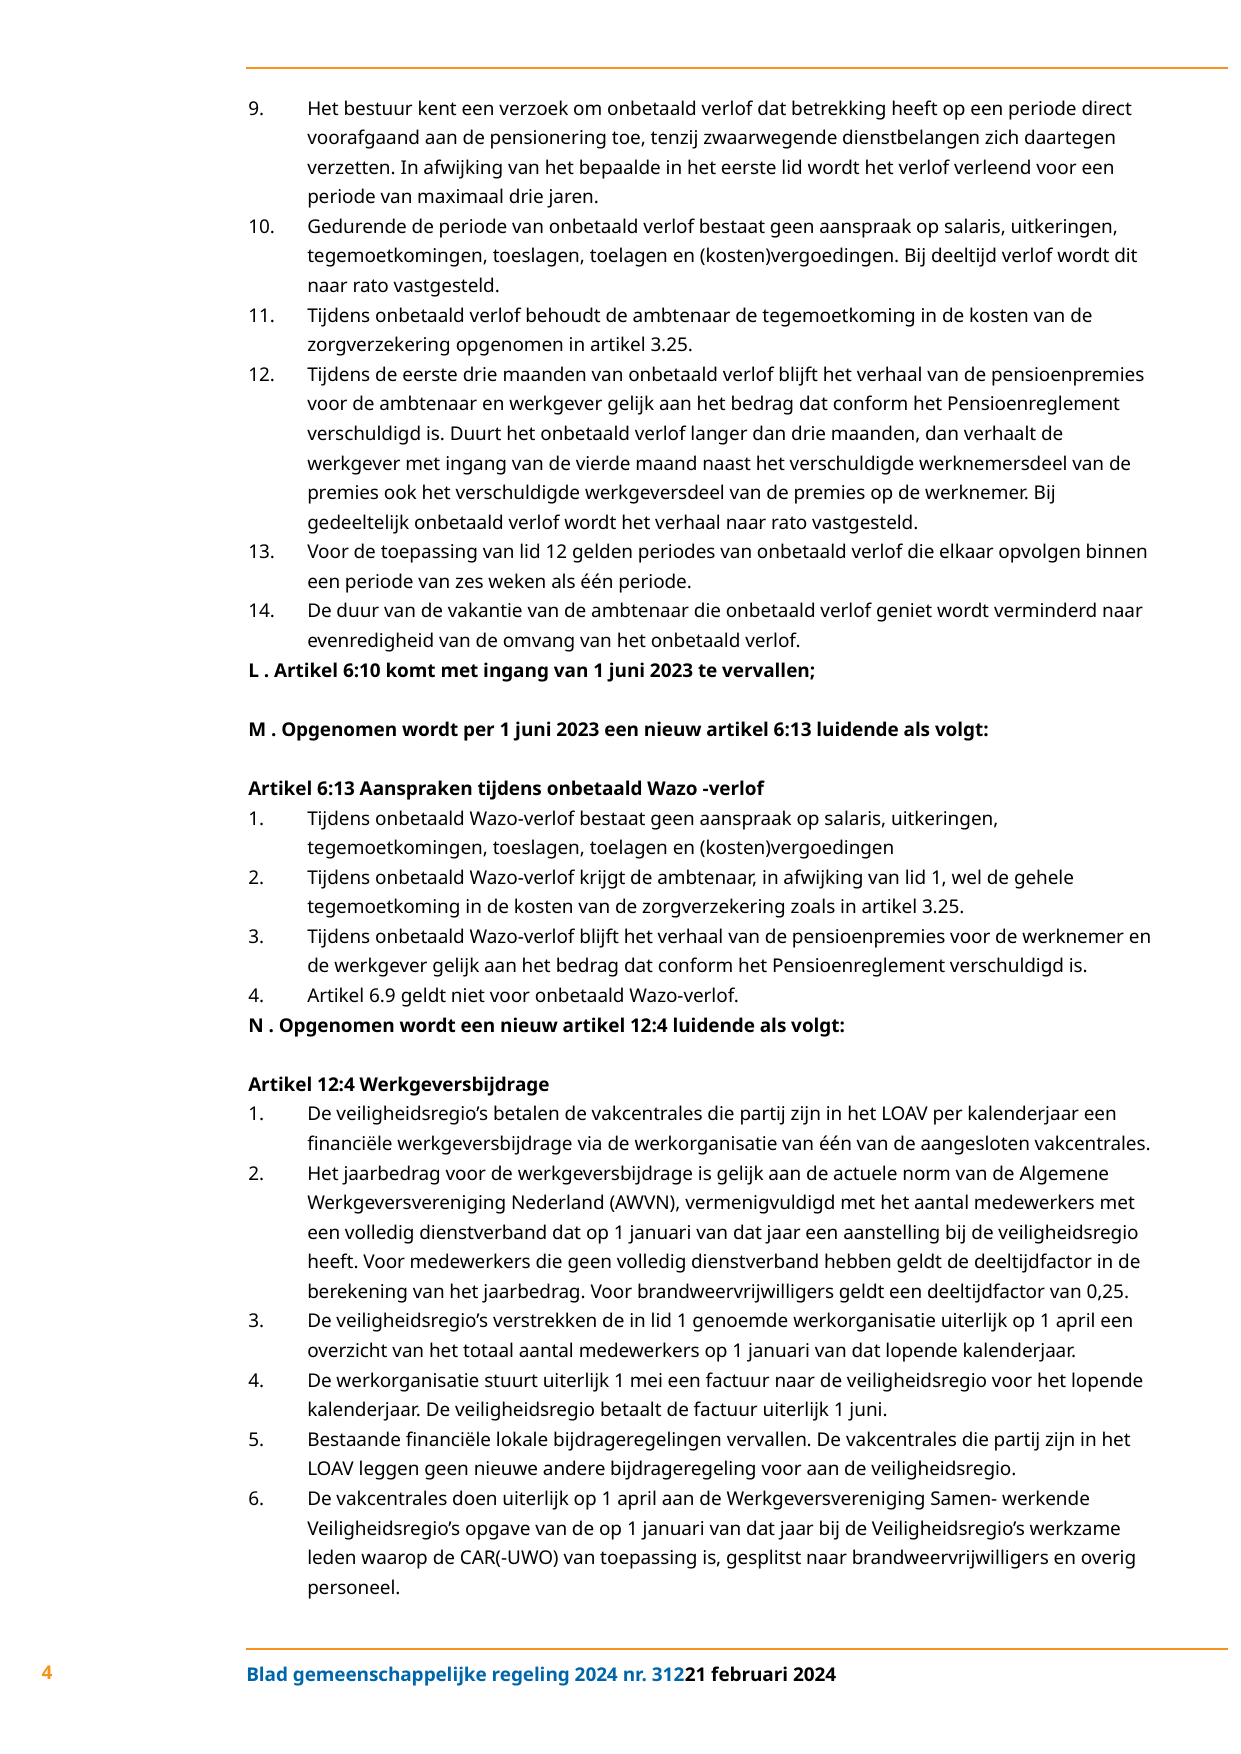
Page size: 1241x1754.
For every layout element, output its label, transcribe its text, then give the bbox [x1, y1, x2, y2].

list Tijdens onbetaald Wazo-verlof blijft het verhaal van de pensioenpremies voor de werknemer en de werkgever gelijk aan het bedrag dat conform het Pensioenreglement verschuldigd is. [248, 923, 1152, 978]
list Voor de toepassing van lid 12 gelden periodes van onbetaald verlof die elkaar opvolgen binnen een periode van zes weken als één periode. [248, 538, 1152, 594]
list De werkorganisatie stuurt uiterlijk 1 mei een factuur naar de veiligheidsregio voor het lopende kalenderjaar. De veiligheidsregio betaalt de factuur uiterlijk 1 juni. [248, 1367, 1152, 1422]
text Artikel 12:4 Werkgeversbijdrage [248, 1071, 1152, 1097]
list Artikel 6.9 geldt niet voor onbetaald Wazo-verlof. [248, 982, 1152, 1008]
text N . Opgenomen wordt een nieuw artikel 12:4 luidende als volgt: [248, 1012, 1152, 1038]
text Artikel 6:13 Aanspraken tijdens onbetaald Wazo -verlof [248, 775, 1152, 801]
text M . Opgenomen wordt per 1 juni 2023 een nieuw artikel 6:13 luidende als volgt: [248, 716, 1152, 742]
list Tijdens onbetaald Wazo-verlof bestaat geen aanspraak op salaris, uitkeringen, tegemoetkomingen, toeslagen, toelagen en (kosten)vergoedingen [248, 805, 1152, 860]
list Tijdens de eerste drie maanden van onbetaald verlof blijft het verhaal van de pensioenpremies voor de ambtenaar en werkgever gelijk aan het bedrag dat conform het Pensioenreglement verschuldigd is. Duurt het onbetaald verlof langer dan drie maanden, dan verhaalt de werkgever met ingang van de vierde maand naast het verschuldigde werknemersdeel van de premies ook het verschuldigde werkgeversdeel van de premies op de werknemer. Bij gedeeltelijk onbetaald verlof wordt het verhaal naar rato vastgesteld. [248, 361, 1152, 535]
list De duur van de vakantie van de ambtenaar die onbetaald verlof geniet wordt verminderd naar evenredigheid van de omvang van het onbetaald verlof. [248, 598, 1152, 653]
picture [41, 47, 231, 172]
list Het bestuur kent een verzoek om onbetaald verlof dat betrekking heeft op een periode direct voorafgaand aan de pensionering toe, tenzij zwaarwegende dienstbelangen zich daartegen verzetten. In afwijking van het bepaalde in het eerste lid wordt het verlof verleend voor een periode van maximaal drie jaren. [248, 95, 1152, 209]
list Tijdens onbetaald Wazo-verlof krijgt de ambtenaar, in afwijking van lid 1, wel de gehele tegemoetkoming in de kosten van de zorgverzekering zoals in artikel 3.25. [248, 864, 1152, 919]
list Bestaande financiële lokale bijdrageregelingen vervallen. De vakcentrales die partij zijn in het LOAV leggen geen nieuwe andere bijdrageregeling voor aan de veiligheidsregio. [248, 1426, 1152, 1481]
list De veiligheidsregio’s verstrekken de in lid 1 genoemde werkorganisatie uiterlijk op 1 april een overzicht van het totaal aantal medewerkers op 1 januari van dat lopende kalenderjaar. [248, 1308, 1152, 1363]
list De veiligheidsregio’s betalen de vakcentrales die partij zijn in het LOAV per kalenderjaar een financiële werkgeversbijdrage via de werkorganisatie van één van de aangesloten vakcentrales. [248, 1101, 1152, 1156]
text L . Artikel 6:10 komt met ingang van 1 juni 2023 te vervallen; [248, 657, 1152, 683]
list Het jaarbedrag voor de werkgeversbijdrage is gelijk aan de actuele norm van de Algemene Werkgeversvereniging Nederland (AWVN), vermenigvuldigd met het aantal medewerkers met een volledig dienstverband dat op 1 januari van dat jaar een aanstelling bij de veiligheidsregio heeft. Voor medewerkers die geen volledig dienstverband hebben geldt de deeltijdfactor in de berekening van het jaarbedrag. Voor brandweervrijwilligers geldt een deeltijdfactor van 0,25. [248, 1160, 1152, 1304]
list De vakcentrales doen uiterlijk op 1 april aan de Werkgeversvereniging Samen- werkende Veiligheidsregio’s opgave van de op 1 januari van dat jaar bij de Veiligheidsregio’s werkzame leden waarop de CAR(-UWO) van toepassing is, gesplitst naar brandweervrijwilligers en overig personeel. [248, 1485, 1152, 1600]
list Tijdens onbetaald verlof behoudt de ambtenaar de tegemoetkoming in de kosten van de zorgverzekering opgenomen in artikel 3.25. [248, 302, 1152, 357]
list Gedurende de periode van onbetaald verlof bestaat geen aanspraak op salaris, uitkeringen, tegemoetkomingen, toeslagen, toelagen en (kosten)vergoedingen. Bij deeltijd verlof wordt dit naar rato vastgesteld. [248, 213, 1152, 298]
